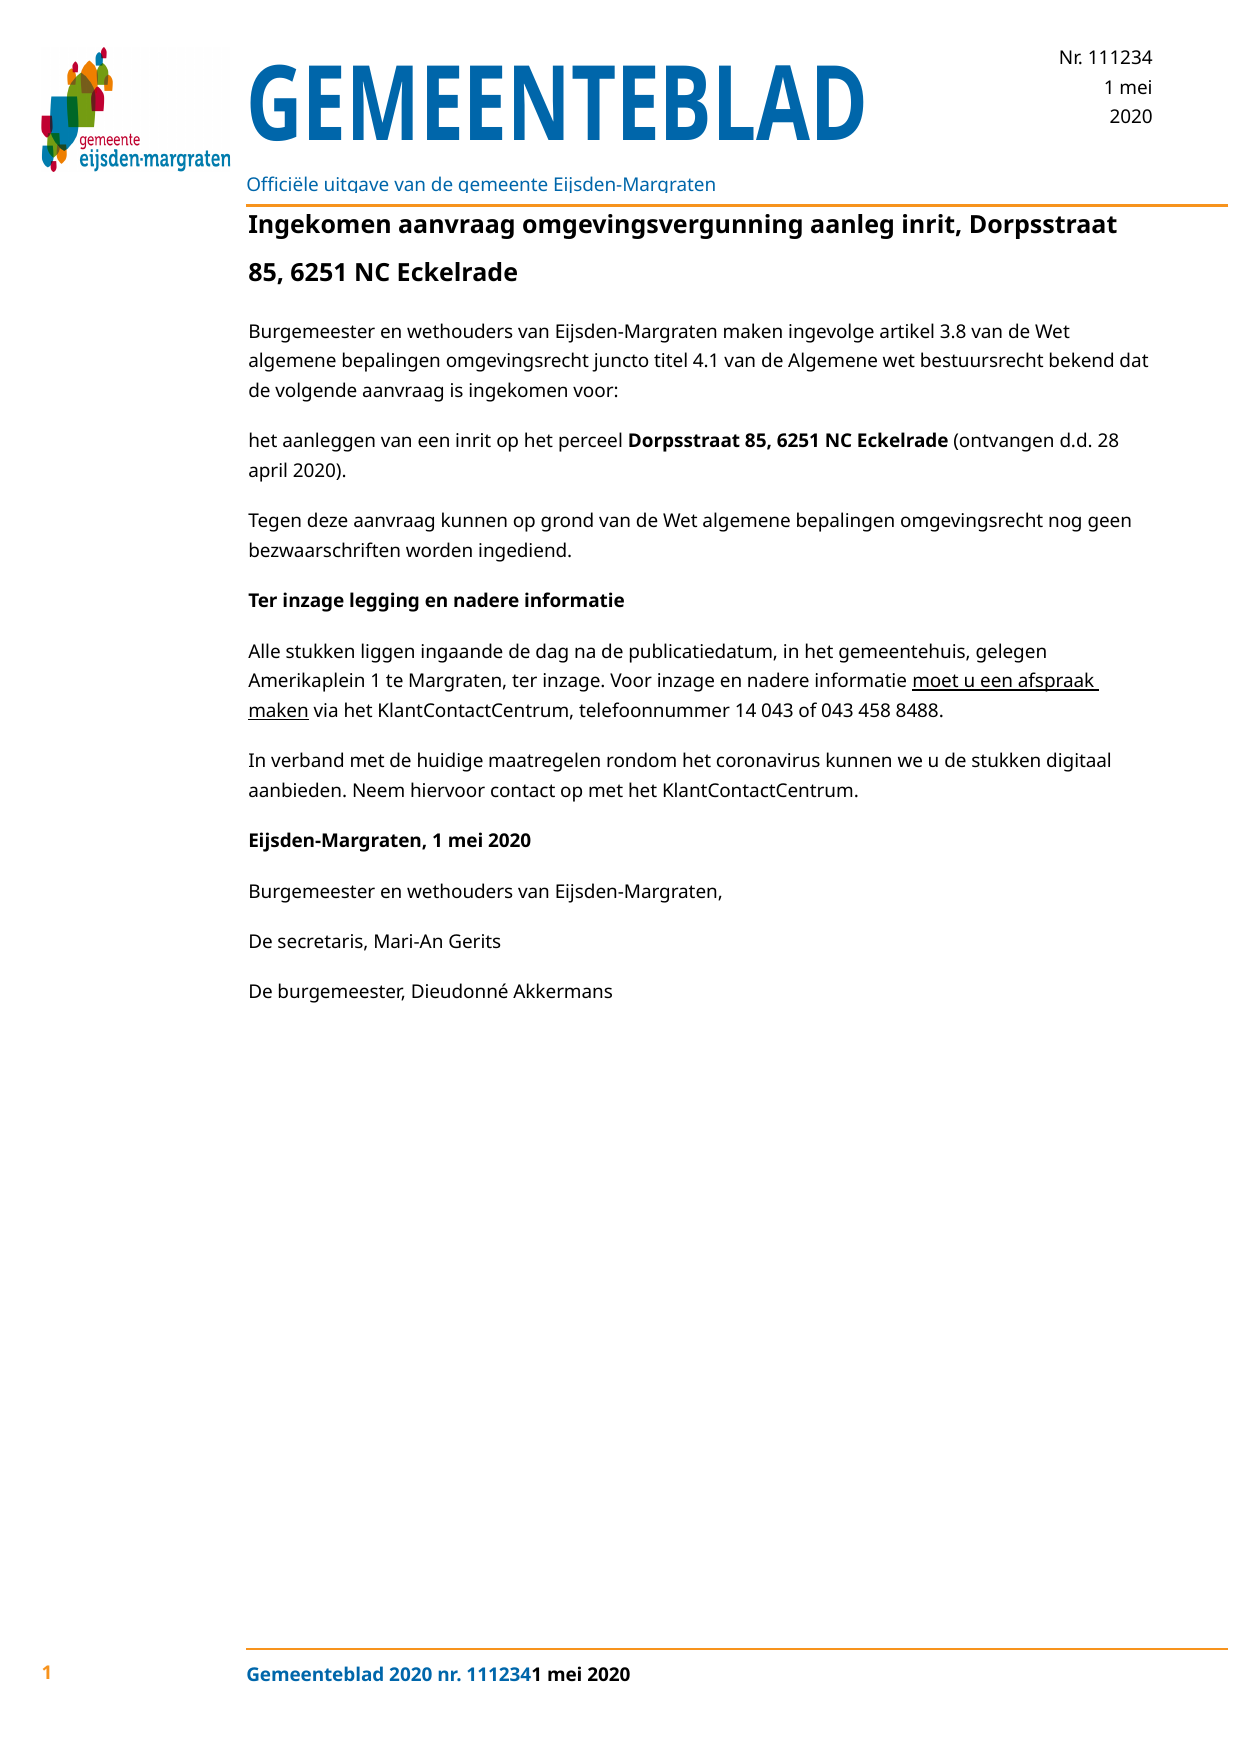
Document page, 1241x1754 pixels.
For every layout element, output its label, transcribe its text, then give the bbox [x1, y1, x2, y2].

text Tegen deze aanvraag kunnen op grond van de Wet algemene bepalingen omgevingsrecht nog geen bezwaarschriften worden ingediend. [248, 507, 1152, 563]
text Alle stukken liggen ingaande de dag na de publicatiedatum, in het gemeentehuis, gelegen Amerikaplein 1 te Margraten, ter inzage. Voor inzage en nadere informatie moet u een afspraak maken via het KlantContactCentrum, telefoonnummer 14 043 of 043 458 8488. [248, 638, 1152, 723]
text Ingekomen aanvraag omgevingsvergunning aanleg inrit, Dorpsstraat 85, 6251 NC Eckelrade [248, 207, 1152, 288]
text De secretaris, Mari-An Gerits [248, 928, 1152, 954]
text het aanleggen van een inrit op het perceel Dorpsstraat 85, 6251 NC Eckelrade (ontvangen d.d. 28 april 2020). [248, 427, 1152, 483]
text In verband met de huidige maatregelen rondom het coronavirus kunnen we u de stukken digitaal aanbieden. Neem hiervoor contact op met het KlantContactCentrum. [248, 747, 1152, 803]
text Burgemeester en wethouders van Eijsden-Margraten maken ingevolge artikel 3.8 van de Wet algemene bepalingen omgevingsrecht juncto titel 4.1 van de Algemene wet bestuursrecht bekend dat de volgende aanvraag is ingekomen voor: [248, 318, 1152, 403]
text Eijsden-Margraten, 1 mei 2020 [248, 827, 1152, 853]
text Burgemeester en wethouders van Eijsden-Margraten, [248, 878, 1152, 904]
picture [41, 47, 231, 172]
text Ter inzage legging en nadere informatie [248, 587, 1152, 613]
text De burgemeester, Dieudonné Akkermans [248, 979, 1152, 1004]
